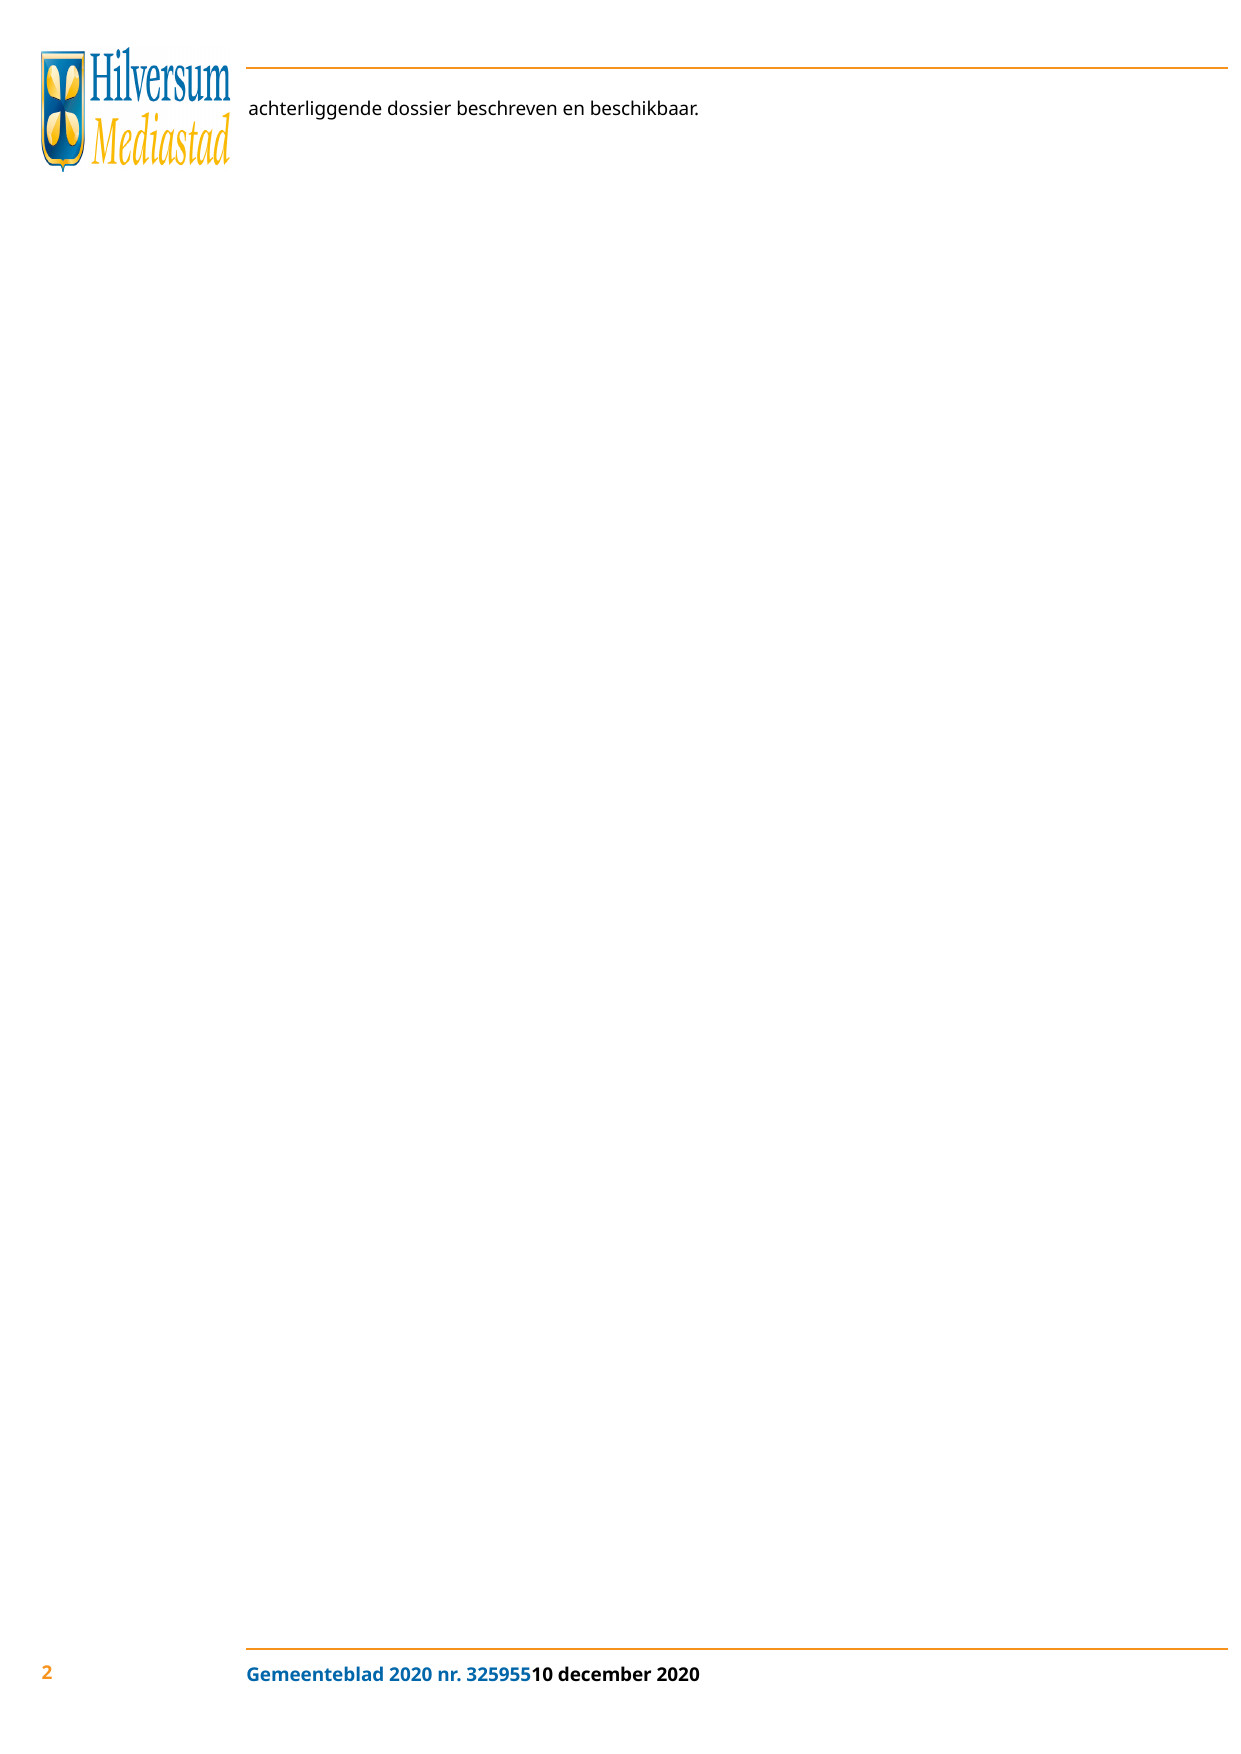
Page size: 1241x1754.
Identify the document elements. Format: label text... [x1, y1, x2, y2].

text achterliggende dossier beschreven en beschikbaar. [248, 95, 1152, 121]
picture [41, 47, 231, 172]
